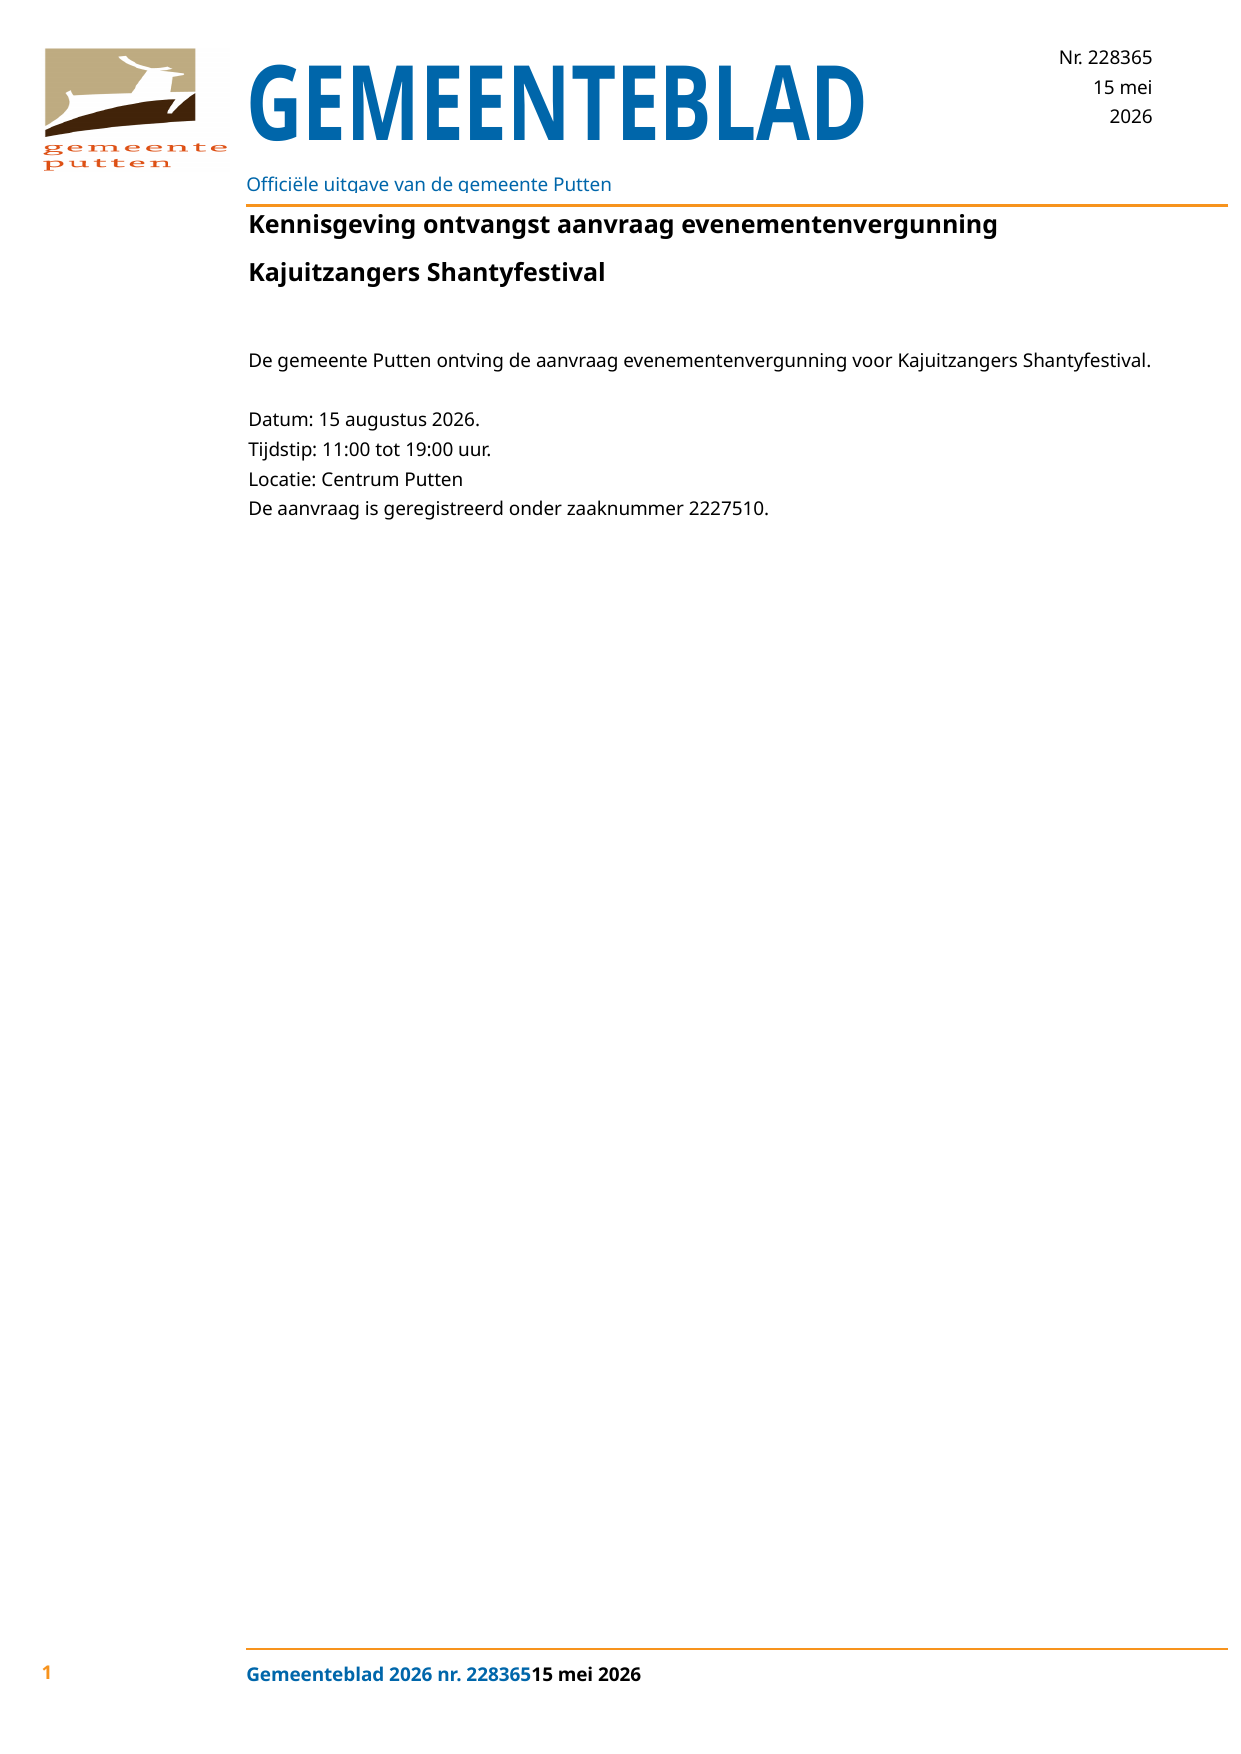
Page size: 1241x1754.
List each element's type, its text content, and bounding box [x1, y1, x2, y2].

text Kennisgeving ontvangst aanvraag evenementenvergunning Kajuitzangers Shantyfestival [248, 207, 1152, 288]
text Locatie: Centrum Putten [248, 466, 1152, 492]
text Tijdstip: 11:00 tot 19:00 uur. [248, 436, 1152, 462]
picture [41, 47, 231, 172]
text Datum: 15 augustus 2026. [248, 407, 1152, 432]
text De aanvraag is geregistreerd onder zaaknummer 2227510. [248, 495, 1152, 521]
text De gemeente Putten ontving de aanvraag evenementenvergunning voor Kajuitzangers Shantyfestival. [248, 347, 1152, 373]
